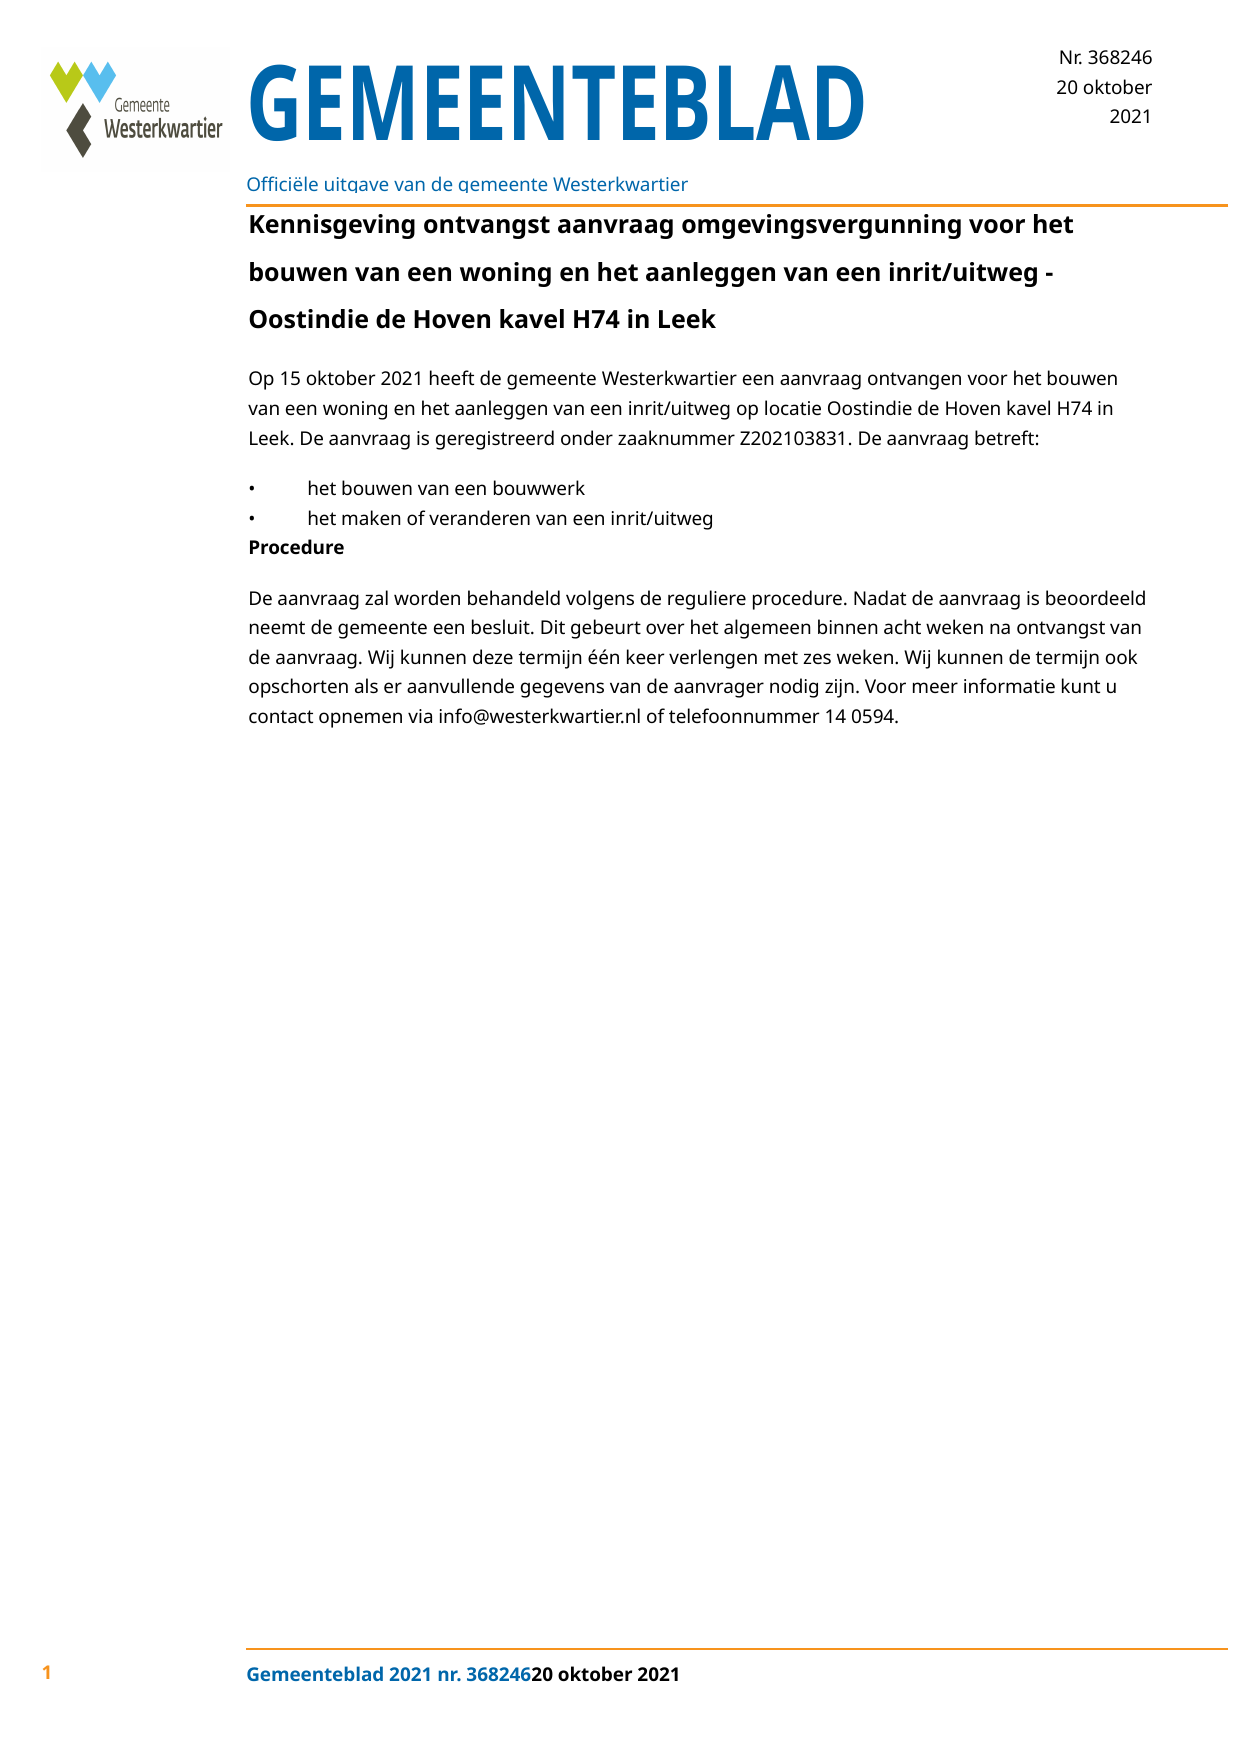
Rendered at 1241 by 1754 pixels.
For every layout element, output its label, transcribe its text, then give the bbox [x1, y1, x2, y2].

text De aanvraag zal worden behandeld volgens de reguliere procedure. Nadat de aanvraag is beoordeeld neemt de gemeente een besluit. Dit gebeurt over het algemeen binnen acht weken na ontvangst van de aanvraag. Wij kunnen deze termijn één keer verlengen met zes weken. Wij kunnen de termijn ook opschorten als er aanvullende gegevens van de aanvrager nodig zijn. Voor meer informatie kunt u contact opnemen via info@westerkwartier.nl of telefoonnummer 14 0594. [248, 585, 1152, 729]
picture [41, 47, 231, 172]
text Procedure [248, 534, 1152, 560]
list het maken of veranderen van een inrit/uitweg [248, 505, 1152, 530]
text Op 15 oktober 2021 heeft de gemeente Westerkwartier een aanvraag ontvangen voor het bouwen van een woning en het aanleggen van een inrit/uitweg op locatie Oostindie de Hoven kavel H74 in Leek. De aanvraag is geregistreerd onder zaaknummer Z202103831. De aanvraag betreft: [248, 366, 1152, 450]
text Kennisgeving ontvangst aanvraag omgevingsvergunning voor het bouwen van een woning en het aanleggen van een inrit/uitweg - Oostindie de Hoven kavel H74 in Leek [248, 207, 1152, 336]
list het bouwen van een bouwwerk [248, 475, 1152, 501]
